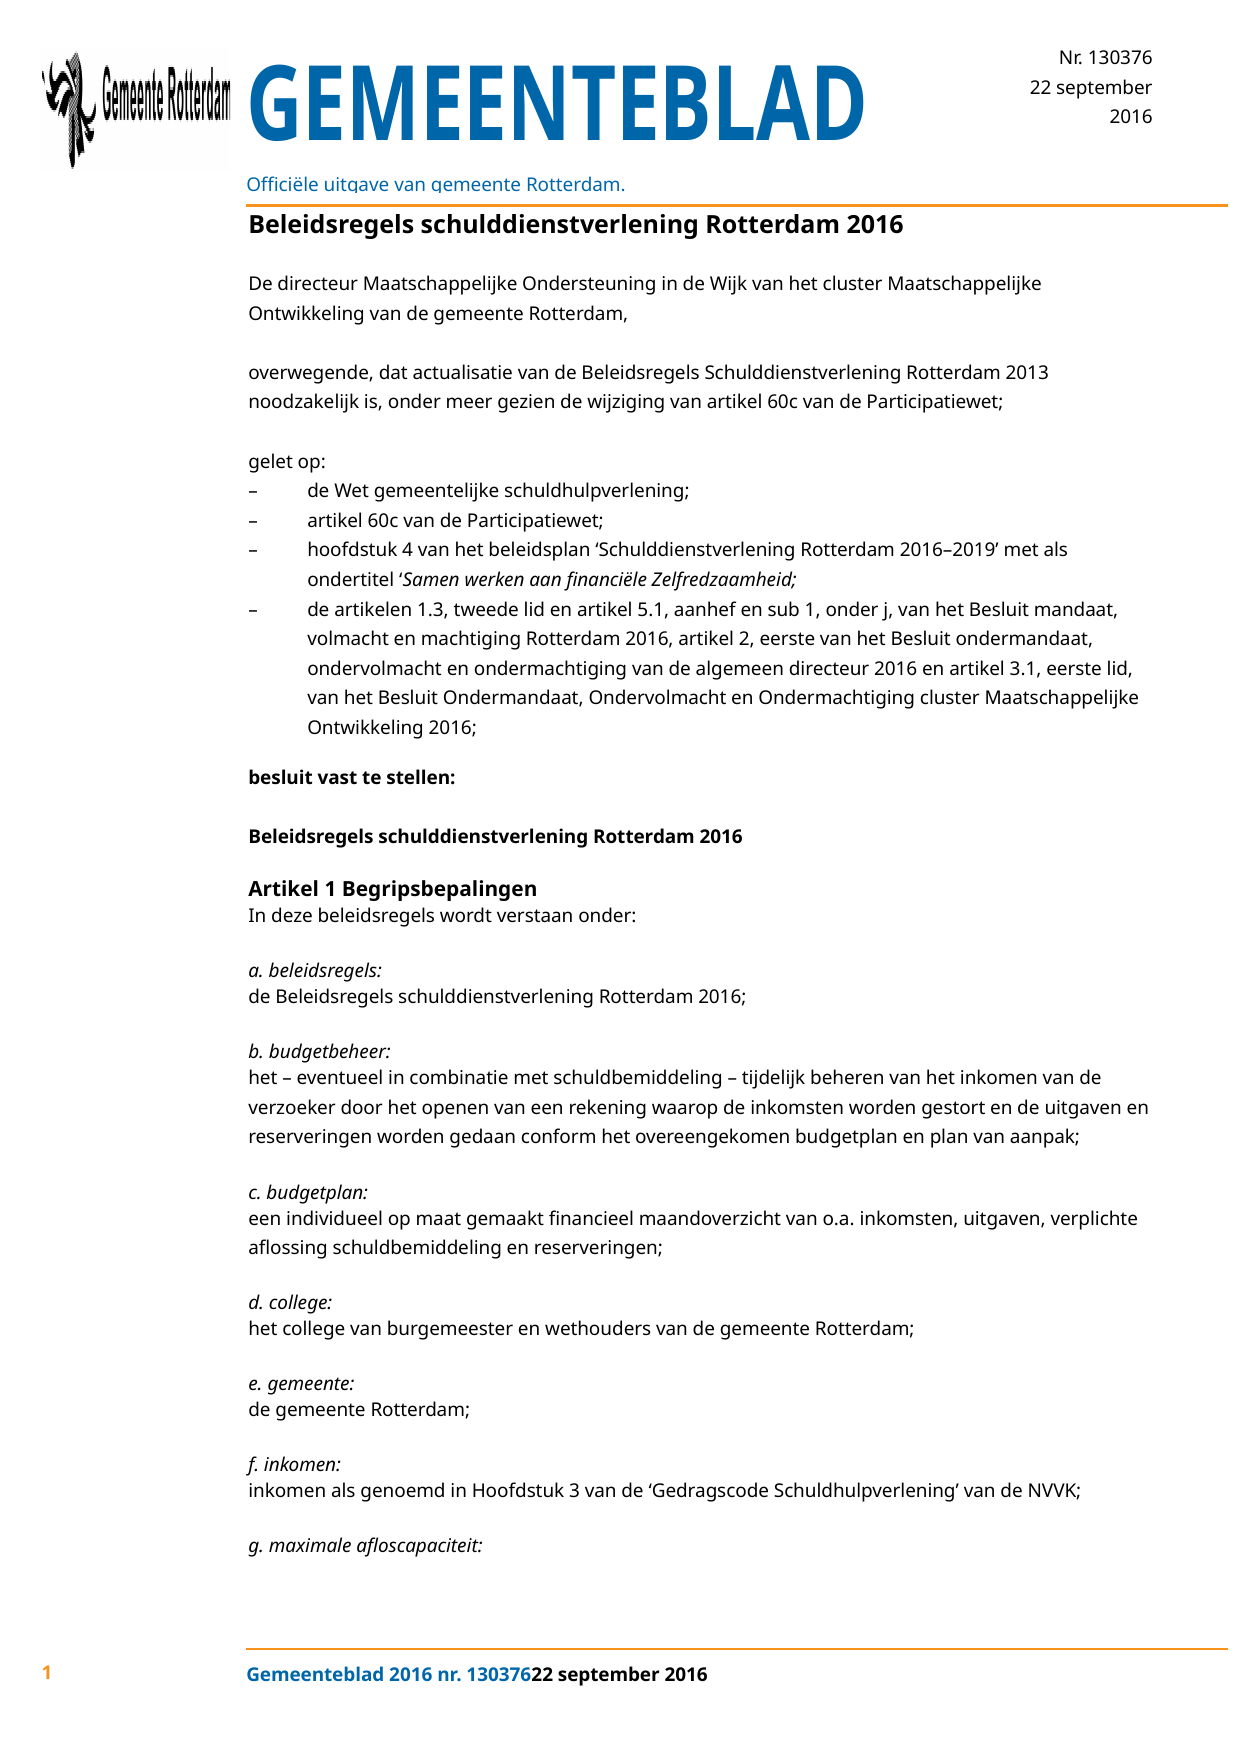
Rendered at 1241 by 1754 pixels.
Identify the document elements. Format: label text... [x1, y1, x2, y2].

text a. beleidsregels: [248, 958, 1152, 983]
text c. budgetplan: [248, 1179, 1152, 1205]
text d. college: [248, 1289, 1152, 1315]
text De directeur Maatschappelijke Ondersteuning in de Wijk van het cluster Maatschappelijke Ontwikkeling van de gemeente Rotterdam, [248, 270, 1152, 326]
text e. gemeente: [248, 1371, 1152, 1396]
list hoofdstuk 4 van het beleidsplan ‘Schulddienstverlening Rotterdam 2016–2019’ met als ondertitel ‘Samen werken aan financiële Zelfredzaamheid; [248, 537, 1152, 592]
text gelet op: [248, 448, 1152, 473]
text Beleidsregels schulddienstverlening Rotterdam 2016 [248, 823, 1152, 849]
text de Beleidsregels schulddienstverlening Rotterdam 2016; [248, 983, 1152, 1009]
text besluit vast te stellen: [248, 764, 1152, 790]
text het college van burgemeester en wethouders van de gemeente Rotterdam; [248, 1315, 1152, 1341]
text Beleidsregels schulddienstverlening Rotterdam 2016 [248, 207, 1152, 241]
text de gemeente Rotterdam; [248, 1396, 1152, 1422]
text g. maximale afloscapaciteit: [248, 1533, 1152, 1558]
text b. budgetbeheer: [248, 1039, 1152, 1064]
text overwegende, dat actualisatie van de Beleidsregels Schulddienstverlening Rotterdam 2013 noodzakelijk is, onder meer gezien de wijziging van artikel 60c van de Participatiewet; [248, 359, 1152, 414]
list de Wet gemeentelijke schuldhulpverlening; [248, 477, 1152, 503]
text f. inkomen: [248, 1452, 1152, 1477]
text het – eventueel in combinatie met schuldbemiddeling – tijdelijk beheren van het inkomen van de verzoeker door het openen van een rekening waarop de inkomsten worden gestort en de uitgaven en reserveringen worden gedaan conform het overeengekomen budgetplan en plan van aanpak; [248, 1064, 1152, 1149]
text inkomen als genoemd in Hoofdstuk 3 van de ‘Gedragscode Schuldhulpverlening’ van de NVVK; [248, 1477, 1152, 1503]
picture [41, 47, 231, 172]
list artikel 60c van de Participatiewet; [248, 507, 1152, 533]
text In deze beleidsregels wordt verstaan onder: [248, 902, 1152, 928]
text Artikel 1 Begripsbepalingen [248, 874, 1152, 902]
text een individueel op maat gemaakt financieel maandoverzicht van o.a. inkomsten, uitgaven, verplichte aflossing schuldbemiddeling en reserveringen; [248, 1205, 1152, 1260]
list de artikelen 1.3, tweede lid en artikel 5.1, aanhef en sub 1, onder j, van het Besluit mandaat, volmacht en machtiging Rotterdam 2016, artikel 2, eerste van het Besluit ondermandaat, ondervolmacht en ondermachtiging van de algemeen directeur 2016 en artikel 3.1, eerste lid, van het Besluit Ondermandaat, Ondervolmacht en Ondermachtiging cluster Maatschappelijke Ontwikkeling 2016; [248, 596, 1152, 740]
